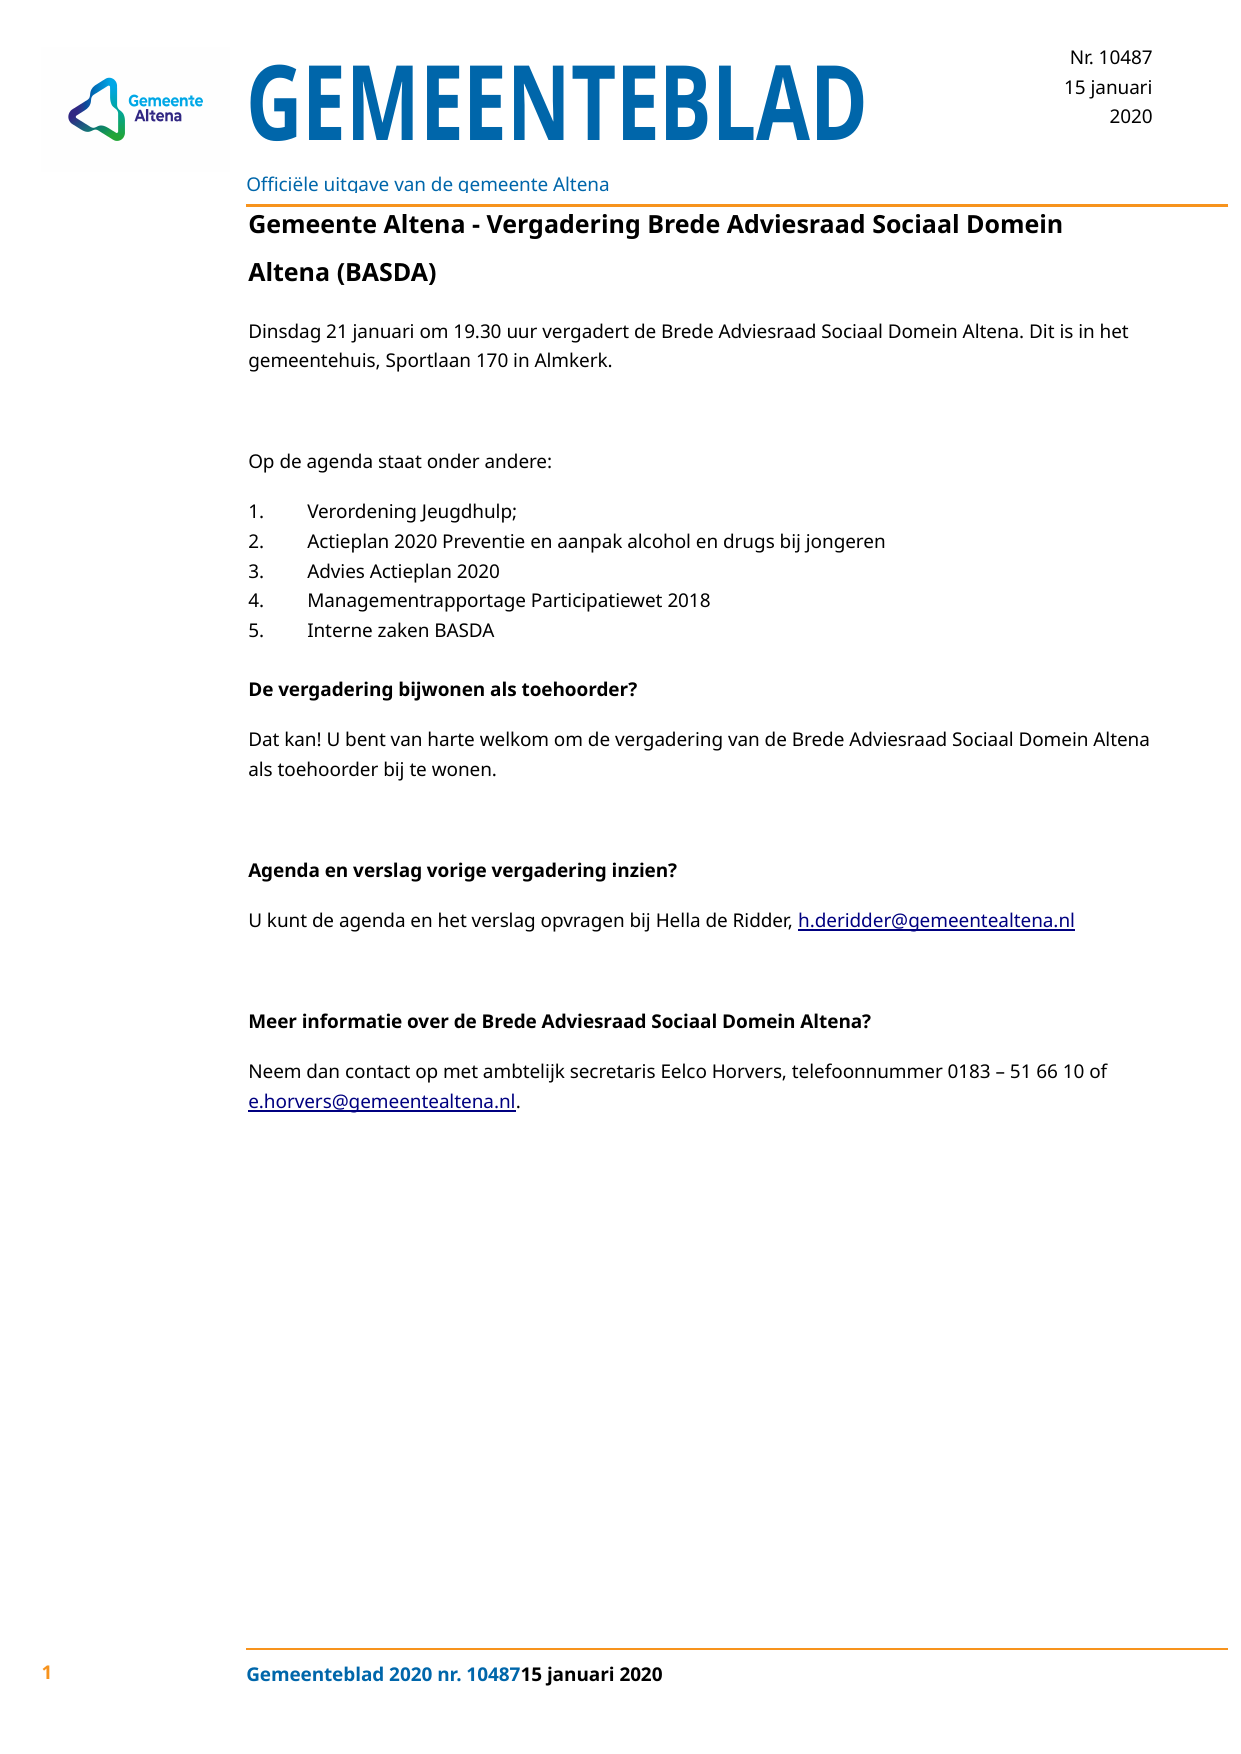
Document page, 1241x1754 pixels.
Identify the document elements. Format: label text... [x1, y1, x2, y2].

text Dat kan! U bent van harte welkom om de vergadering van de Brede Adviesraad Sociaal Domein Altena als toehoorder bij te wonen. [248, 727, 1152, 782]
text Gemeente Altena - Vergadering Brede Adviesraad Sociaal Domein Altena (BASDA) [248, 207, 1152, 288]
text Op de agenda staat onder andere: [248, 448, 1152, 474]
picture [41, 47, 231, 172]
list Verordening Jeugdhulp; [248, 499, 1152, 524]
text Agenda en verslag vorige vergadering inzien? [248, 857, 1152, 883]
text U kunt de agenda en het verslag opvragen bij Hella de Ridder, h.deridder@gemeentealtena.nl [248, 907, 1152, 933]
list Managementrapportage Participatiewet 2018 [248, 587, 1152, 613]
text Dinsdag 21 januari om 19.30 uur vergadert de Brede Adviesraad Sociaal Domein Altena. Dit is in het gemeentehuis, Sportlaan 170 in Almkerk. [248, 318, 1152, 373]
text De vergadering bijwonen als toehoorder? [248, 676, 1152, 702]
text Meer informatie over de Brede Adviesraad Sociaal Domein Altena? [248, 1008, 1152, 1034]
list Actieplan 2020 Preventie en aanpak alcohol en drugs bij jongeren [248, 528, 1152, 554]
text Neem dan contact op met ambtelijk secretaris Eelco Horvers, telefoonnummer 0183 – 51 66 10 of e.horvers@gemeentealtena.nl. [248, 1059, 1152, 1114]
list Interne zaken BASDA [248, 617, 1152, 643]
list Advies Actieplan 2020 [248, 558, 1152, 584]
